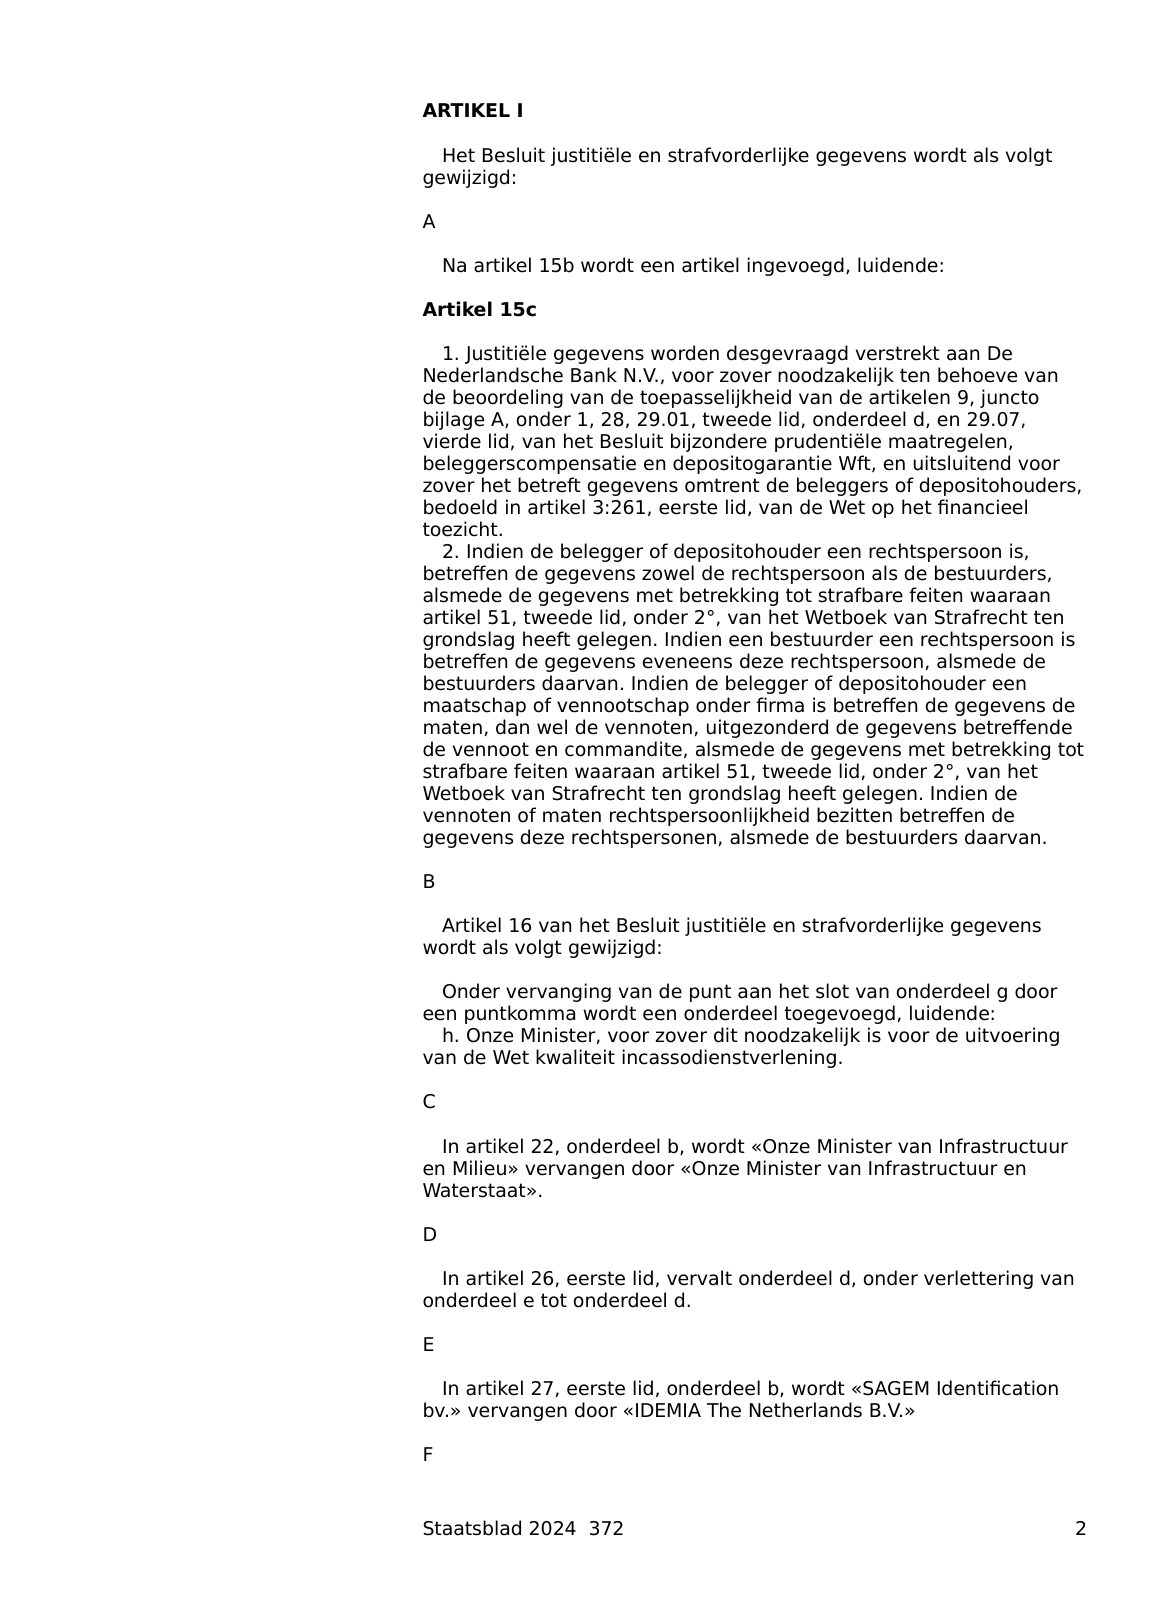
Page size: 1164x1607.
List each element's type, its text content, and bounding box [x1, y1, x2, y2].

text 2. Indien de belegger of depositohouder een rechtspersoon is, betreffen de gegevens zowel de rechtspersoon als de bestuurders, alsmede de gegevens met betrekking tot strafbare feiten waaraan artikel 51, tweede lid, onder 2°, van het Wetboek van Strafrecht ten grondslag heeft gelegen. Indien een bestuurder een rechtspersoon is betreffen de gegevens eveneens deze rechtspersoon, alsmede de bestuurders daarvan. Indien de belegger of depositohouder een maatschap of vennootschap onder firma is betreffen de gegevens de maten, dan wel de vennoten, uitgezonderd de gegevens betreffende de vennoot en commandite, alsmede de gegevens met betrekking tot strafbare feiten waaraan artikel 51, tweede lid, onder 2°, van het Wetboek van Strafrecht ten grondslag heeft gelegen. Indien de vennoten of maten rechtspersoonlijkheid bezitten betreffen de gegevens deze rechtspersonen, alsmede de bestuurders daarvan. [422, 541, 1087, 849]
text In artikel 22, onderdeel b, wordt «Onze Minister van Infrastructuur en Milieu» vervangen door «Onze Minister van Infrastructuur en Waterstaat». [422, 1136, 1087, 1201]
text E [422, 1334, 1087, 1356]
text 1. Justitiële gegevens worden desgevraagd verstrekt aan De Nederlandsche Bank N.V., voor zover noodzakelijk ten behoeve van de beoordeling van de toepasselijkheid van de artikelen 9, juncto bijlage A, onder 1, 28, 29.01, tweede lid, onderdeel d, en 29.07, vierde lid, van het Besluit bijzondere prudentiële maatregelen, beleggerscompensatie en depositogarantie Wft, en uitsluitend voor zover het betreft gegevens omtrent de beleggers of depositohouders, bedoeld in artikel 3:261, eerste lid, van de Wet op het financieel toezicht. [422, 343, 1087, 541]
text In artikel 26, eerste lid, vervalt onderdeel d, onder verlettering van onderdeel e tot onderdeel d. [422, 1268, 1087, 1312]
subtitle ARTIKEL I [422, 100, 1087, 122]
text Onder vervanging van de punt aan het slot van onderdeel g door een puntkomma wordt een onderdeel toegevoegd, luidende: [422, 981, 1087, 1025]
text Artikel 16 van het Besluit justitiële en strafvorderlijke gegevens wordt als volgt gewijzigd: [422, 915, 1087, 959]
text Na artikel 15b wordt een artikel ingevoegd, luidende: [422, 255, 1087, 277]
text D [422, 1224, 1087, 1246]
text Het Besluit justitiële en strafvorderlijke gegevens wordt als volgt gewijzigd: [422, 144, 1087, 188]
text C [422, 1091, 1087, 1113]
text F [422, 1444, 1087, 1466]
text A [422, 211, 1087, 233]
text B [422, 871, 1087, 893]
text In artikel 27, eerste lid, onderdeel b, wordt «SAGEM Identification bv.» vervangen door «IDEMIA The Netherlands B.V.» [422, 1378, 1087, 1422]
text h. Onze Minister, voor zover dit noodzakelijk is voor de uitvoering van de Wet kwaliteit incassodienstverlening. [422, 1025, 1087, 1069]
subtitle Artikel 15c [422, 299, 1087, 321]
